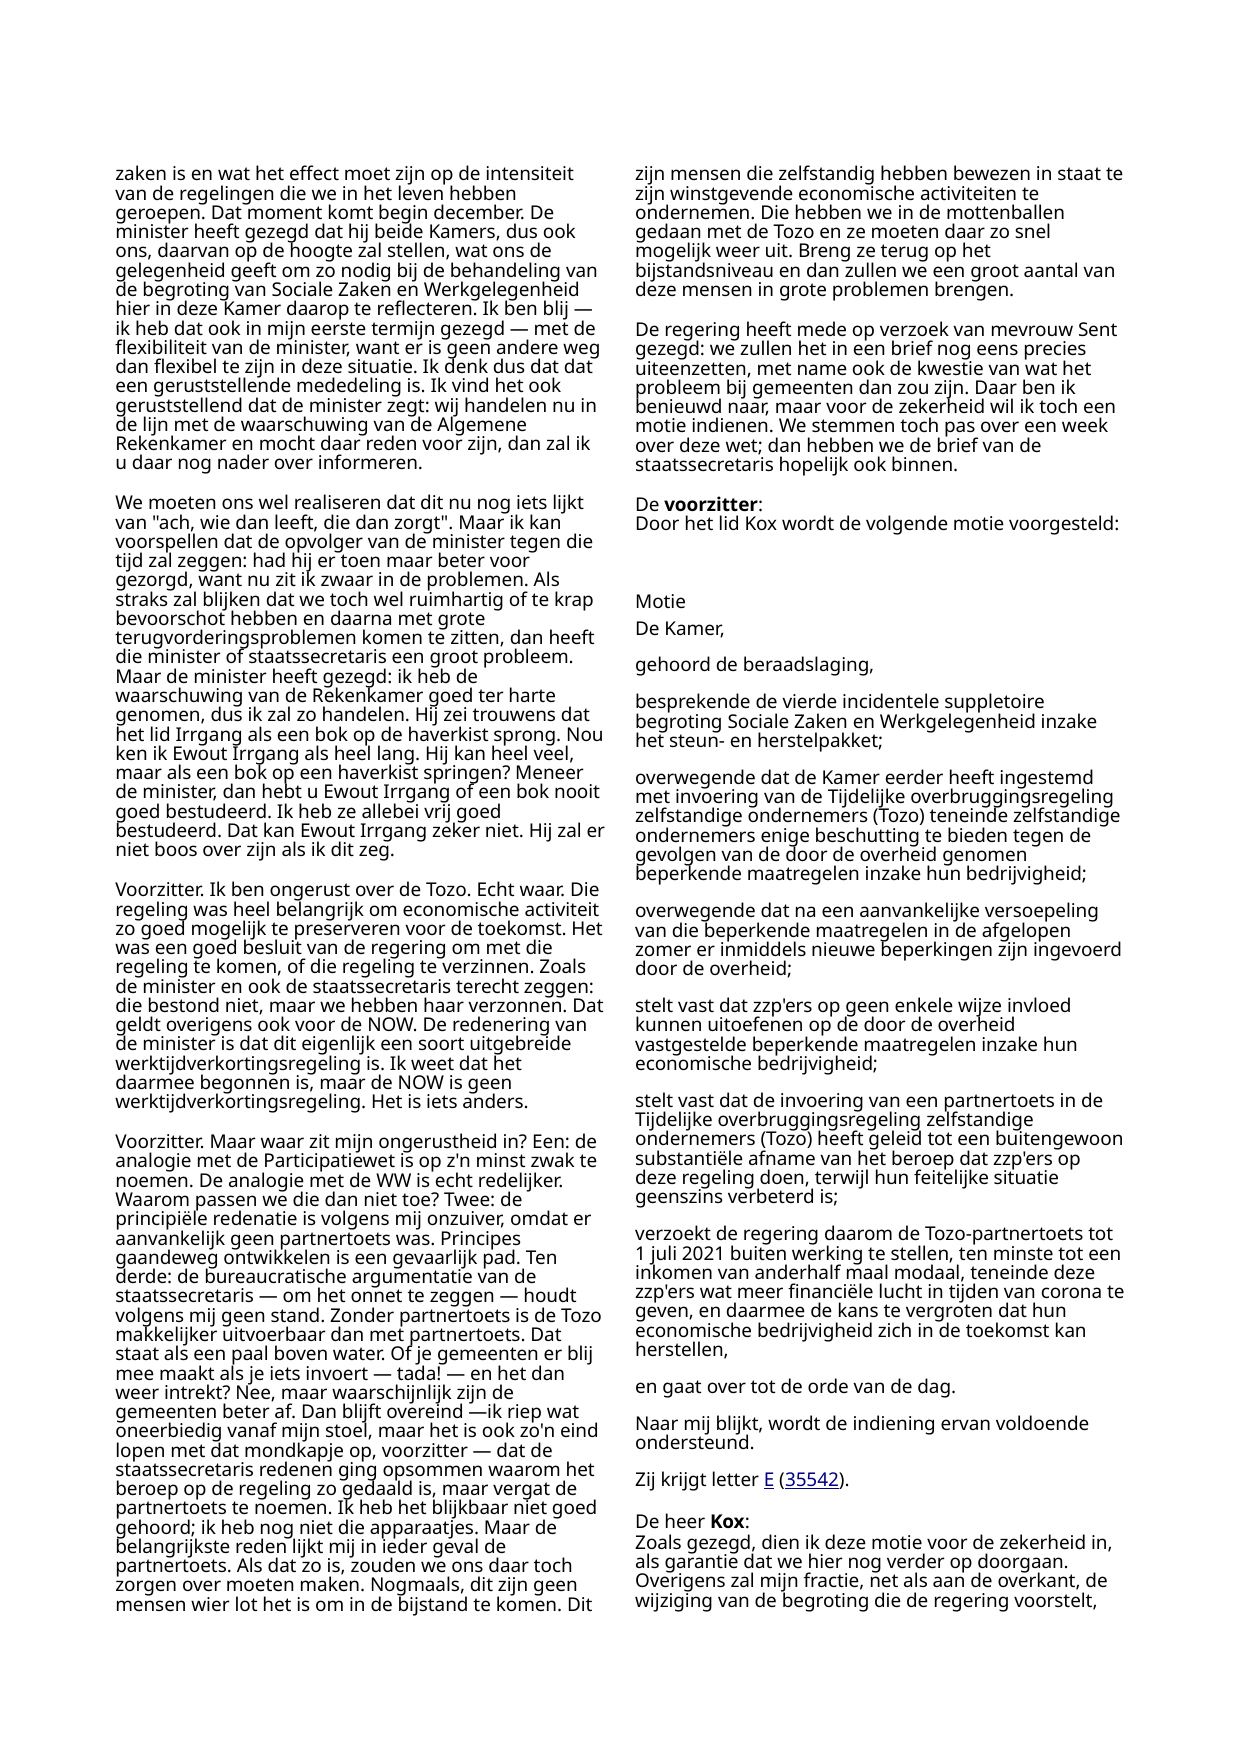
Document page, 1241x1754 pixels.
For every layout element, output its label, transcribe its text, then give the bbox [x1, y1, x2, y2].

text zaken is en wat het effect moet zijn op de intensiteit van de regelingen die we in het leven hebben geroepen. Dat moment komt begin december. De minister heeft gezegd dat hij beide Kamers, dus ook ons, daarvan op de hoogte zal stellen, wat ons de gelegenheid geeft om zo nodig bij de behandeling van de begroting van Sociale Zaken en Werkgelegenheid hier in deze Kamer daarop te reflecteren. Ik ben blij — ik heb dat ook in mijn eerste termijn gezegd — met de flexibiliteit van de minister, want er is geen andere weg dan flexibel te zijn in deze situatie. Ik denk dus dat dat een geruststellende mededeling is. Ik vind het ook geruststellend dat de minister zegt: wij handelen nu in de lijn met de waarschuwing van de Algemene Rekenkamer en mocht daar reden voor zijn, dan zal ik u daar nog nader over informeren. [115, 165, 605, 474]
text De heer Kox: [635, 1508, 1125, 1534]
text Naar mij blijkt, wordt de indiening ervan voldoende ondersteund. [635, 1415, 1125, 1453]
text verzoekt de regering daarom de Tozo-partnertoets tot 1 juli 2021 buiten werking te stellen, ten minste tot een inkomen van anderhalf maal modaal, teneinde deze zzp'ers wat meer financiële lucht in tijden van corona te geven, en daarmee de kans te vergroten dat hun economische bedrijvigheid zich in de toekomst kan herstellen, [635, 1225, 1125, 1360]
text Voorzitter. Ik ben ongerust over de Tozo. Echt waar. Die regeling was heel belangrijk om economische activiteit zo goed mogelijk te preserveren voor de toekomst. Het was een goed besluit van de regering om met die regeling te komen, of die regeling te verzinnen. Zoals de minister en ook de staatssecretaris terecht zeggen: die bestond niet, maar we hebben haar verzonnen. Dat geldt overigens ook voor de NOW. De redenering van de minister is dat dit eigenlijk een soort uitgebreide werktijdverkortingsregeling is. Ik weet dat het daarmee begonnen is, maar de NOW is geen werktijdverkortingsregeling. Het is iets anders. [115, 881, 605, 1112]
text We moeten ons wel realiseren dat dit nu nog iets lijkt van "ach, wie dan leeft, die dan zorgt". Maar ik kan voorspellen dat de opvolger van de minister tegen die tijd zal zeggen: had hij er toen maar beter voor gezorgd, want nu zit ik zwaar in de problemen. Als straks zal blijken dat we toch wel ruimhartig of te krap bevoorschot hebben en daarna met grote terugvorderingsproblemen komen te zitten, dan heeft die minister of staatssecretaris een groot probleem. Maar de minister heeft gezegd: ik heb de waarschuwing van de Rekenkamer goed ter harte genomen, dus ik zal zo handelen. Hij zei trouwens dat het lid Irrgang als een bok op de haverkist sprong. Nou ken ik Ewout Irrgang als heel lang. Hij kan heel veel, maar als een bok op een haverkist springen? Meneer de minister, dan hebt u Ewout Irrgang of een bok nooit goed bestudeerd. Ik heb ze allebei vrij goed bestudeerd. Dat kan Ewout Irrgang zeker niet. Hij zal er niet boos over zijn als ik dit zeg. [115, 494, 605, 861]
text gehoord de beraadslaging, [635, 656, 1125, 676]
text De Kamer, [635, 619, 1125, 639]
text zijn mensen die zelfstandig hebben bewezen in staat te zijn winstgevende economische activiteiten te ondernemen. Die hebben we in de mottenballen gedaan met de Tozo en ze moeten daar zo snel mogelijk weer uit. Breng ze terug op het bijstandsniveau en dan zullen we een groot aantal van deze mensen in grote problemen brengen. [635, 165, 1125, 300]
text Motie [635, 588, 1125, 613]
text De regering heeft mede op verzoek van mevrouw Sent gezegd: we zullen het in een brief nog eens precies uiteenzetten, met name ook de kwestie van wat het probleem bij gemeenten dan zou zijn. Daar ben ik benieuwd naar, maar voor de zekerheid wil ik toch een motie indienen. We stemmen toch pas over een week over deze wet; dan hebben we de brief van de staatssecretaris hopelijk ook binnen. [635, 321, 1125, 475]
text overwegende dat de Kamer eerder heeft ingestemd met invoering van de Tijdelijke overbruggingsregeling zelfstandige ondernemers (Tozo) teneinde zelfstandige ondernemers enige beschutting te bieden tegen de gevolgen van de door de overheid genomen beperkende maatregelen inzake hun bedrijvigheid; [635, 769, 1125, 884]
text Zoals gezegd, dien ik deze motie voor de zekerheid in, als garantie dat we hier nog verder op doorgaan. Overigens zal mijn fractie, net als aan de overkant, de wijziging van de begroting die de regering voorstelt, [635, 1534, 1125, 1611]
text besprekende de vierde incidentele suppletoire begroting Sociale Zaken en Werkgelegenheid inzake het steun- en herstelpakket; [635, 693, 1125, 751]
text Door het lid Kox wordt de volgende motie voorgesteld: [635, 515, 1125, 534]
text overwegende dat na een aanvankelijke versoepeling van die beperkende maatregelen in de afgelopen zomer er inmiddels nieuwe beperkingen zijn ingevoerd door de overheid; [635, 902, 1125, 979]
text stelt vast dat zzp'ers op geen enkele wijze invloed kunnen uitoefenen op de door de overheid vastgestelde beperkende maatregelen inzake hun economische bedrijvigheid; [635, 997, 1125, 1074]
text Zij krijgt letter E (35542). [635, 1471, 1125, 1490]
text stelt vast dat de invoering van een partnertoets in de Tijdelijke overbruggingsregeling zelfstandige ondernemers (Tozo) heeft geleid tot een buitengewoon substantiële afname van het beroep dat zzp'ers op deze regeling doen, terwijl hun feitelijke situatie geenszins verbeterd is; [635, 1092, 1125, 1207]
text en gaat over tot de orde van de dag. [635, 1378, 1125, 1397]
text De voorzitter: [635, 496, 1125, 515]
text Voorzitter. Maar waar zit mijn ongerustheid in? Een: de analogie met de Participatiewet is op z'n minst zwak te noemen. De analogie met de WW is echt redelijker. Waarom passen we die dan niet toe? Twee: de principiële redenatie is volgens mij onzuiver, omdat er aanvankelijk geen partnertoets was. Principes gaandeweg ontwikkelen is een gevaarlijk pad. Ten derde: de bureaucratische argumentatie van de staatssecretaris — om het onnet te zeggen — houdt volgens mij geen stand. Zonder partnertoets is de Tozo makkelijker uitvoerbaar dan met partnertoets. Dat staat als een paal boven water. Of je gemeenten er blij mee maakt als je iets invoert — tada! — en het dan weer intrekt? Nee, maar waarschijnlijk zijn de gemeenten beter af. Dan blijft overeind —ik riep wat oneerbiedig vanaf mijn stoel, maar het is ook zo'n eind lopen met dat mondkapje op, voorzitter — dat de staatssecretaris redenen ging opsommen waarom het beroep op de regeling zo gedaald is, maar vergat de partnertoets te noemen. Ik heb het blijkbaar niet goed gehoord; ik heb nog niet die apparaatjes. Maar de belangrijkste reden lijkt mij in ieder geval de partnertoets. Als dat zo is, zouden we ons daar toch zorgen over moeten maken. Nogmaals, dit zijn geen mensen wier lot het is om in de bijstand te komen. Dit [115, 1133, 605, 1615]
